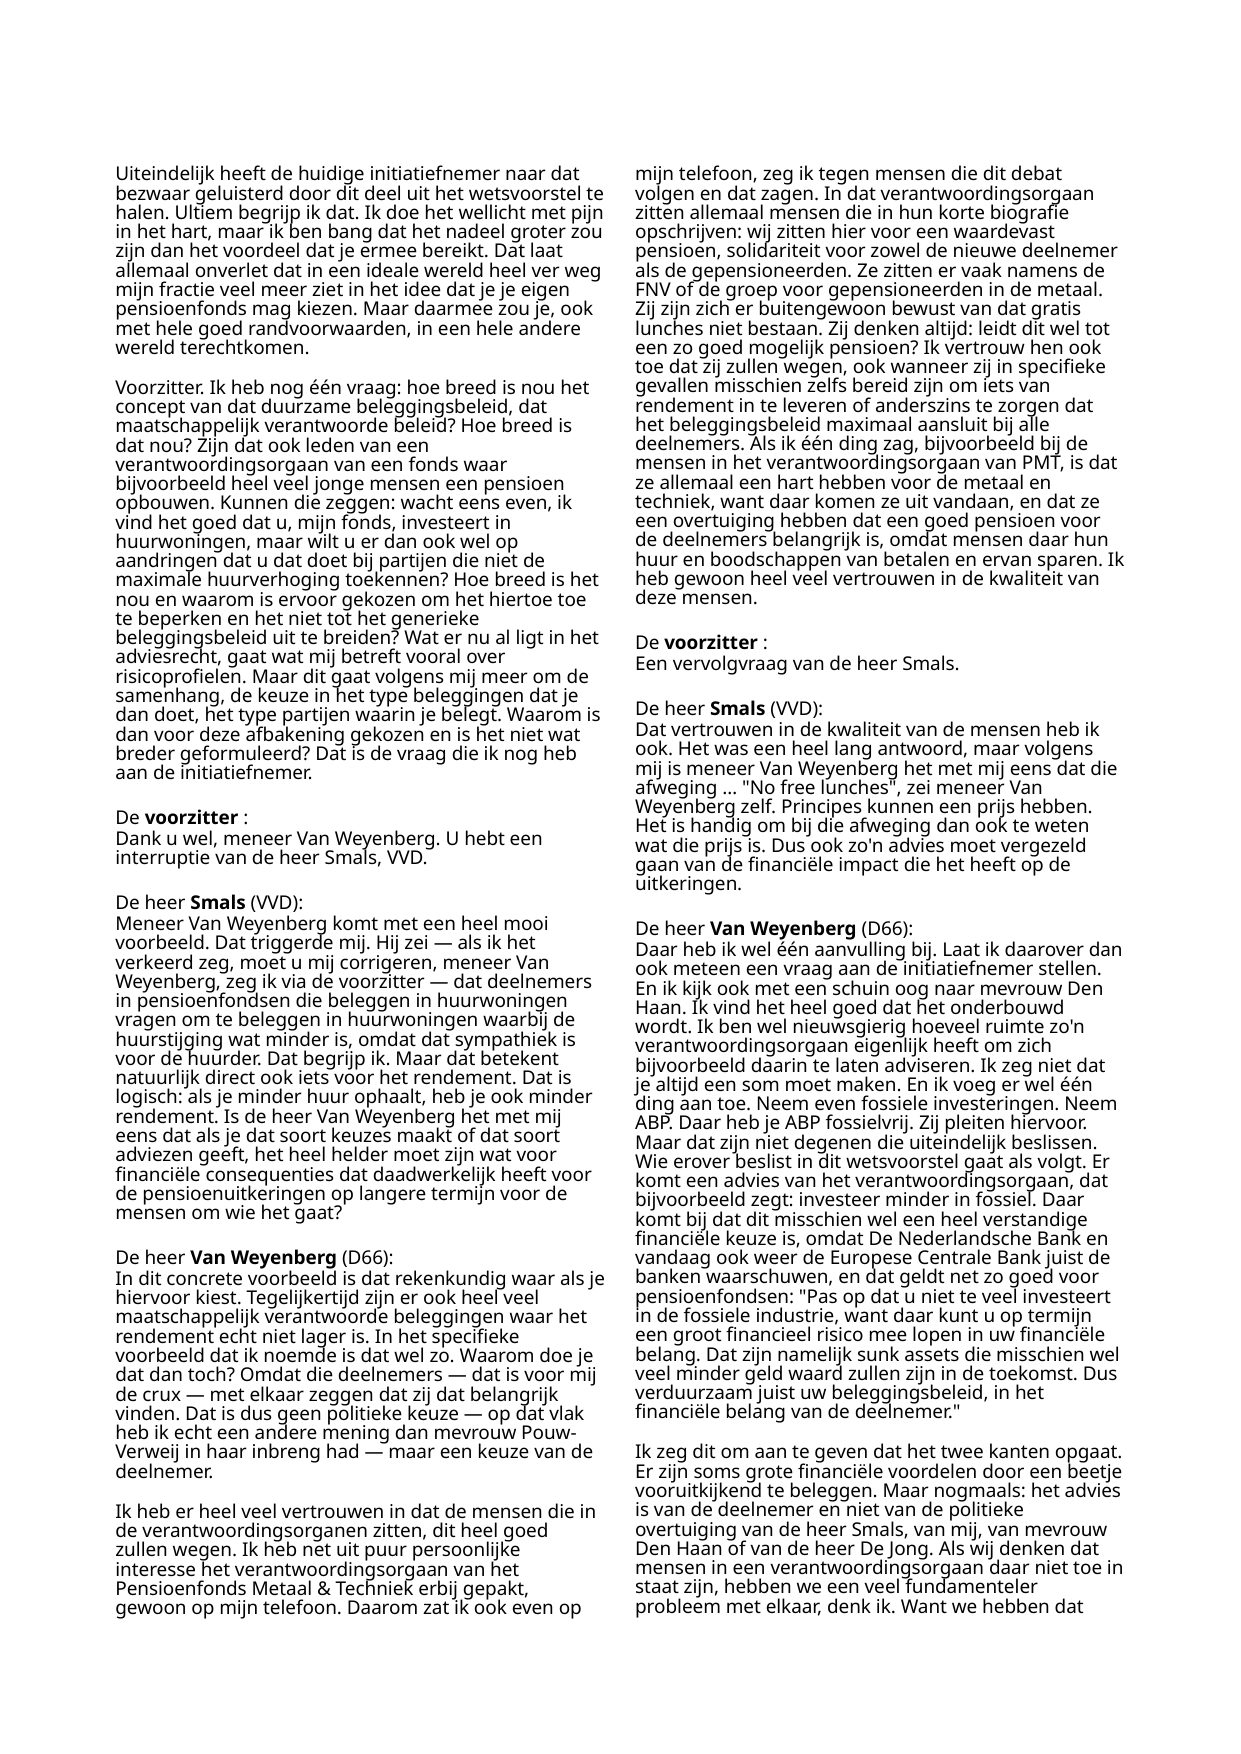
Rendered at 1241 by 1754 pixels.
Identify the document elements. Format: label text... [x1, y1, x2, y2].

text mijn telefoon, zeg ik tegen mensen die dit debat volgen en dat zagen. In dat verantwoordingsorgaan zitten allemaal mensen die in hun korte biografie opschrijven: wij zitten hier voor een waardevast pensioen, solidariteit voor zowel de nieuwe deelnemer als de gepensioneerden. Ze zitten er vaak namens de FNV of de groep voor gepensioneerden in de metaal. Zij zijn zich er buitengewoon bewust van dat gratis lunches niet bestaan. Zij denken altijd: leidt dit wel tot een zo goed mogelijk pensioen? Ik vertrouw hen ook toe dat zij zullen wegen, ook wanneer zij in specifieke gevallen misschien zelfs bereid zijn om iets van rendement in te leveren of anderszins te zorgen dat het beleggingsbeleid maximaal aansluit bij alle deelnemers. Als ik één ding zag, bijvoorbeeld bij de mensen in het verantwoordingsorgaan van PMT, is dat ze allemaal een hart hebben voor de metaal en techniek, want daar komen ze uit vandaan, en dat ze een overtuiging hebben dat een goed pensioen voor de deelnemers belangrijk is, omdat mensen daar hun huur en boodschappen van betalen en ervan sparen. Ik heb gewoon heel veel vertrouwen in de kwaliteit van deze mensen. [635, 165, 1125, 608]
text De voorzitter : [115, 804, 605, 830]
text De heer Van Weyenberg (D66): [635, 915, 1125, 941]
text De voorzitter : [635, 629, 1125, 655]
text Daar heb ik wel één aanvulling bij. Laat ik daarover dan ook meteen een vraag aan de initiatiefnemer stellen. En ik kijk ook met een schuin oog naar mevrouw Den Haan. Ik vind het heel goed dat het onderbouwd wordt. Ik ben wel nieuwsgierig hoeveel ruimte zo'n verantwoordingsorgaan eigenlijk heeft om zich bijvoorbeeld daarin te laten adviseren. Ik zeg niet dat je altijd een som moet maken. En ik voeg er wel één ding aan toe. Neem even fossiele investeringen. Neem ABP. Daar heb je ABP fossielvrij. Zij pleiten hiervoor. Maar dat zijn niet degenen die uiteindelijk beslissen. Wie erover beslist in dit wetsvoorstel gaat als volgt. Er komt een advies van het verantwoordingsorgaan, dat bijvoorbeeld zegt: investeer minder in fossiel. Daar komt bij dat dit misschien wel een heel verstandige financiële keuze is, omdat De Nederlandsche Bank en vandaag ook weer de Europese Centrale Bank juist de banken waarschuwen, en dat geldt net zo goed voor pensioenfondsen: "Pas op dat u niet te veel investeert in de fossiele industrie, want daar kunt u op termijn een groot financieel risico mee lopen in uw financiële belang. Dat zijn namelijk sunk assets die misschien wel veel minder geld waard zullen zijn in de toekomst. Dus verduurzaam juist uw beleggingsbeleid, in het financiële belang van de deelnemer." [635, 941, 1125, 1423]
text De heer Van Weyenberg (D66): [115, 1244, 605, 1270]
text Voorzitter. Ik heb nog één vraag: hoe breed is nou het concept van dat duurzame beleggingsbeleid, dat maatschappelijk verantwoorde beleid? Hoe breed is dat nou? Zijn dat ook leden van een verantwoordingsorgaan van een fonds waar bijvoorbeeld heel veel jonge mensen een pensioen opbouwen. Kunnen die zeggen: wacht eens even, ik vind het goed dat u, mijn fonds, investeert in huurwoningen, maar wilt u er dan ook wel op aandringen dat u dat doet bij partijen die niet de maximale huurverhoging toekennen? Hoe breed is het nou en waarom is ervoor gekozen om het hiertoe toe te beperken en het niet tot het generieke beleggingsbeleid uit te breiden? Wat er nu al ligt in het adviesrecht, gaat wat mij betreft vooral over risicoprofielen. Maar dit gaat volgens mij meer om de samenhang, de keuze in het type beleggingen dat je dan doet, het type partijen waarin je belegt. Waarom is dan voor deze afbakening gekozen en is het niet wat breder geformuleerd? Dat is de vraag die ik nog heb aan de initiatiefnemer. [115, 379, 605, 783]
text De heer Smals (VVD): [635, 695, 1125, 721]
text Ik zeg dit om aan te geven dat het twee kanten opgaat. Er zijn soms grote financiële voordelen door een beetje vooruitkijkend te beleggen. Maar nogmaals: het advies is van de deelnemer en niet van de politieke overtuiging van de heer Smals, van mij, van mevrouw Den Haan of van de heer De Jong. Als wij denken dat mensen in een verantwoordingsorgaan daar niet toe in staat zijn, hebben we een veel fundamenteler probleem met elkaar, denk ik. Want we hebben dat [635, 1443, 1125, 1617]
text In dit concrete voorbeeld is dat rekenkundig waar als je hiervoor kiest. Tegelijkertijd zijn er ook heel veel maatschappelijk verantwoorde beleggingen waar het rendement echt niet lager is. In het specifieke voorbeeld dat ik noemde is dat wel zo. Waarom doe je dat dan toch? Omdat die deelnemers — dat is voor mij de crux — met elkaar zeggen dat zij dat belangrijk vinden. Dat is dus geen politieke keuze — op dat vlak heb ik echt een andere mening dan mevrouw Pouw-Verweij in haar inbreng had — maar een keuze van de deelnemer. [115, 1270, 605, 1482]
text Dat vertrouwen in de kwaliteit van de mensen heb ik ook. Het was een heel lang antwoord, maar volgens mij is meneer Van Weyenberg het met mij eens dat die afweging … "No free lunches", zei meneer Van Weyenberg zelf. Principes kunnen een prijs hebben. Het is handig om bij die afweging dan ook te weten wat die prijs is. Dus ook zo'n advies moet vergezeld gaan van de financiële impact die het heeft op de uitkeringen. [635, 721, 1125, 894]
text Ik heb er heel veel vertrouwen in dat de mensen die in de verantwoordingsorganen zitten, dit heel goed zullen wegen. Ik heb net uit puur persoonlijke interesse het verantwoordingsorgaan van het Pensioenfonds Metaal & Techniek erbij gepakt, gewoon op mijn telefoon. Daarom zat ik ook even op [115, 1503, 605, 1618]
text Uiteindelijk heeft de huidige initiatiefnemer naar dat bezwaar geluisterd door dit deel uit het wetsvoorstel te halen. Ultiem begrijp ik dat. Ik doe het wellicht met pijn in het hart, maar ik ben bang dat het nadeel groter zou zijn dan het voordeel dat je ermee bereikt. Dat laat allemaal onverlet dat in een ideale wereld heel ver weg mijn fractie veel meer ziet in het idee dat je je eigen pensioenfonds mag kiezen. Maar daarmee zou je, ook met hele goed randvoorwaarden, in een hele andere wereld terechtkomen. [115, 165, 605, 358]
text Een vervolgvraag van de heer Smals. [635, 655, 1125, 674]
text Meneer Van Weyenberg komt met een heel mooi voorbeeld. Dat triggerde mij. Hij zei — als ik het verkeerd zeg, moet u mij corrigeren, meneer Van Weyenberg, zeg ik via de voorzitter — dat deelnemers in pensioenfondsen die beleggen in huurwoningen vragen om te beleggen in huurwoningen waarbij de huurstijging wat minder is, omdat dat sympathiek is voor de huurder. Dat begrijp ik. Maar dat betekent natuurlijk direct ook iets voor het rendement. Dat is logisch: als je minder huur ophaalt, heb je ook minder rendement. Is de heer Van Weyenberg het met mij eens dat als je dat soort keuzes maakt of dat soort adviezen geeft, het heel helder moet zijn wat voor financiële consequenties dat daadwerkelijk heeft voor de pensioenuitkeringen op langere termijn voor de mensen om wie het gaat? [115, 915, 605, 1223]
text Dank u wel, meneer Van Weyenberg. U hebt een interruptie van de heer Smals, VVD. [115, 830, 605, 868]
text De heer Smals (VVD): [115, 889, 605, 915]
